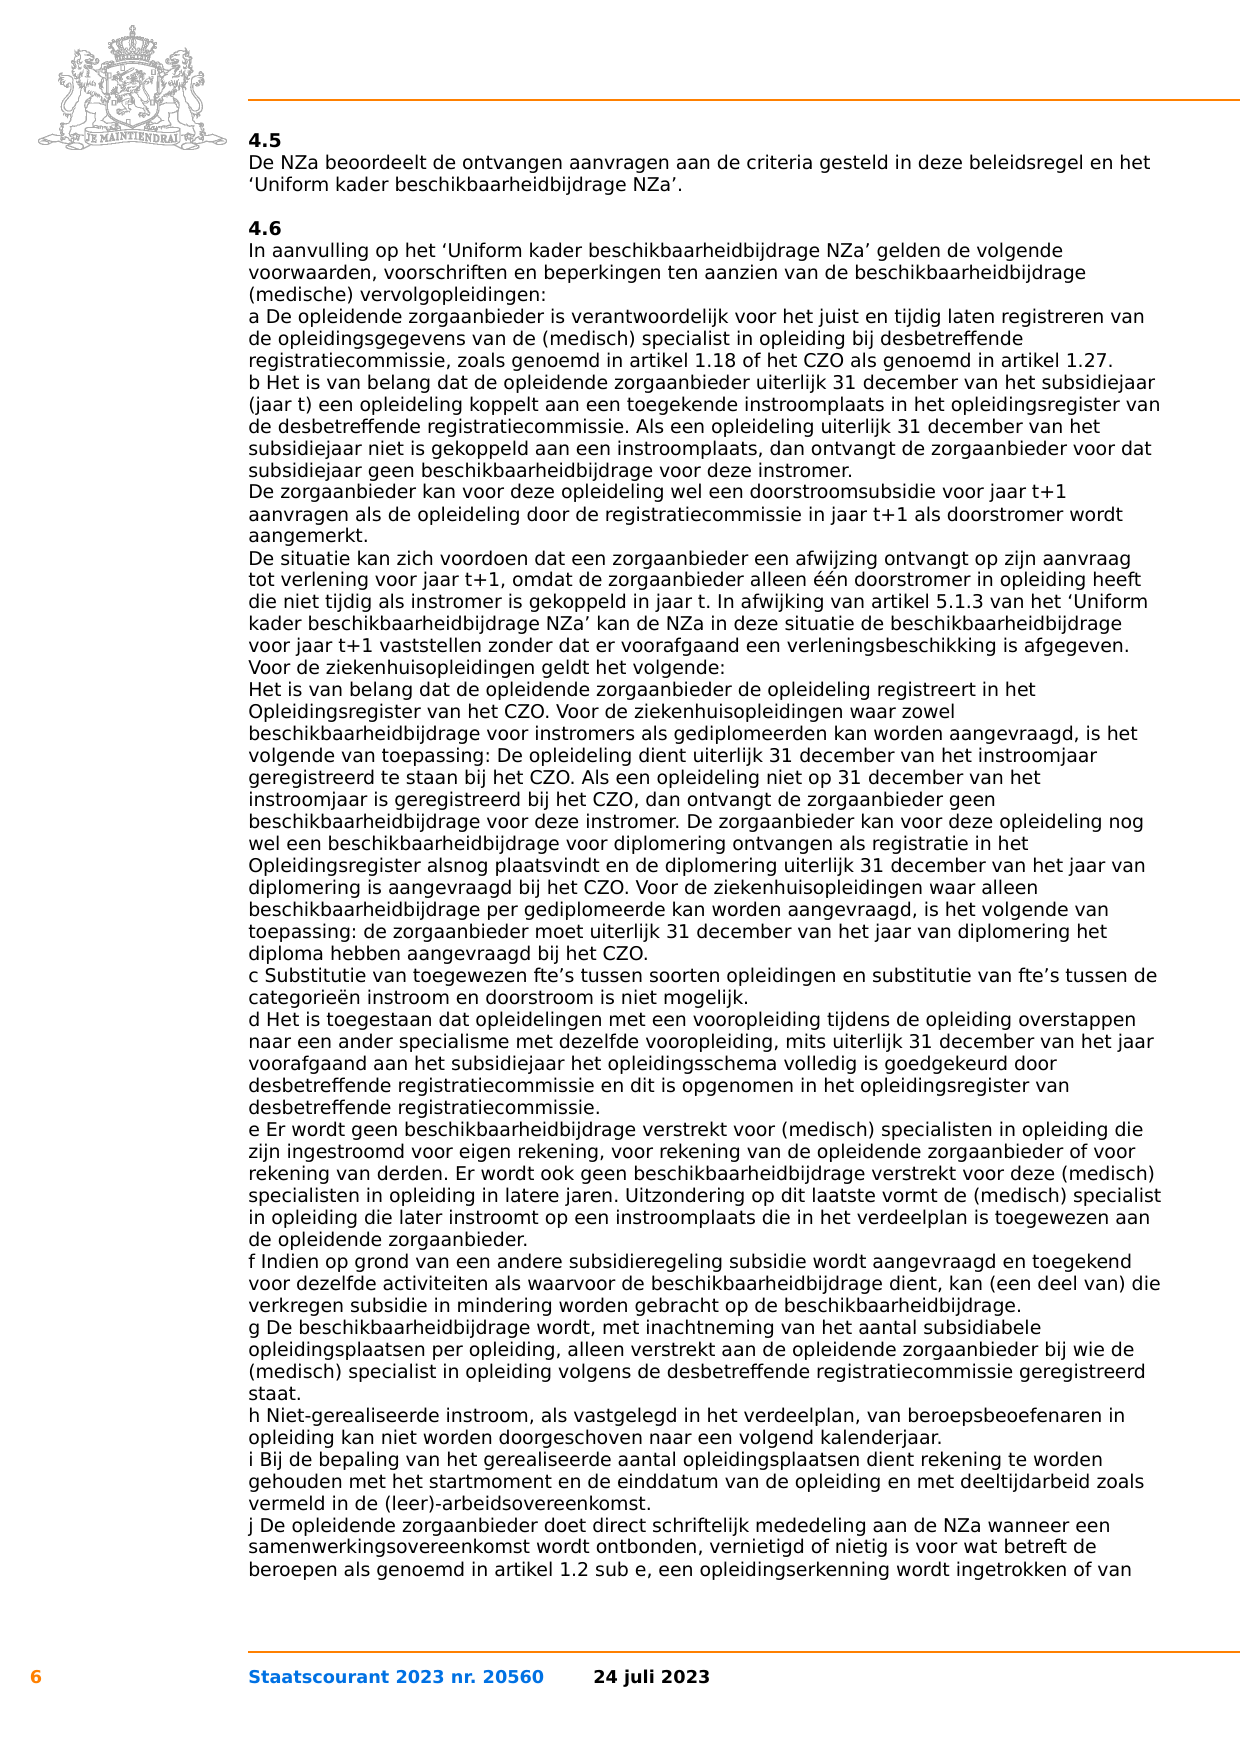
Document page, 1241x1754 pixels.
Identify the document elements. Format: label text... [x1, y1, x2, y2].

text j De opleidende zorgaanbieder doet direct schriftelijk mededeling aan de NZa wanneer een samenwerkingsovereenkomst wordt ontbonden, vernietigd of nietig is voor wat betreft de beroepen als genoemd in artikel 1.2 sub e, een opleidingserkenning wordt ingetrokken of van [248, 1514, 1163, 1580]
text h Niet-gerealiseerde instroom, als vastgelegd in het verdeelplan, van beroepsbeoefenaren in opleiding kan niet worden doorgeschoven naar een volgend kalenderjaar. [248, 1404, 1163, 1448]
text i Bij de bepaling van het gerealiseerde aantal opleidingsplaatsen dient rekening te worden gehouden met het startmoment en de einddatum van de opleiding en met deeltijdarbeid zoals vermeld in de (leer)-arbeidsovereenkomst. [248, 1448, 1163, 1514]
text Het is van belang dat de opleidende zorgaanbieder de opleideling registreert in het Opleidingsregister van het CZO. Voor de ziekenhuisopleidingen waar zowel beschikbaarheidbijdrage voor instromers als gediplomeerden kan worden aangevraagd, is het volgende van toepassing: De opleideling dient uiterlijk 31 december van het instroomjaar geregistreerd te staan bij het CZO. Als een opleideling niet op 31 december van het instroomjaar is geregistreerd bij het CZO, dan ontvangt de zorgaanbieder geen beschikbaarheidbijdrage voor deze instromer. De zorgaanbieder kan voor deze opleideling nog wel een beschikbaarheidbijdrage voor diplomering ontvangen als registratie in het Opleidingsregister alsnog plaatsvindt en de diplomering uiterlijk 31 december van het jaar van diplomering is aangevraagd bij het CZO. Voor de ziekenhuisopleidingen waar alleen beschikbaarheidbijdrage per gediplomeerde kan worden aangevraagd, is het volgende van toepassing: de zorgaanbieder moet uiterlijk 31 december van het jaar van diplomering het diploma hebben aangevraagd bij het CZO. [248, 679, 1163, 965]
subtitle 4.5 [248, 130, 1163, 152]
text a De opleidende zorgaanbieder is verantwoordelijk voor het juist en tijdig laten registreren van de opleidingsgegevens van de (medisch) specialist in opleiding bij desbetreffende registratiecommissie, zoals genoemd in artikel 1.18 of het CZO als genoemd in artikel 1.27. [248, 306, 1163, 372]
text Voor de ziekenhuisopleidingen geldt het volgende: [248, 657, 1163, 679]
text e Er wordt geen beschikbaarheidbijdrage verstrekt voor (medisch) specialisten in opleiding die zijn ingestroomd voor eigen rekening, voor rekening van de opleidende zorgaanbieder of voor rekening van derden. Er wordt ook geen beschikbaarheidbijdrage verstrekt voor deze (medisch) specialisten in opleiding in latere jaren. Uitzondering op dit laatste vormt de (medisch) specialist in opleiding die later instroomt op een instroomplaats die in het verdeelplan is toegewezen aan de opleidende zorgaanbieder. [248, 1119, 1163, 1251]
text b Het is van belang dat de opleidende zorgaanbieder uiterlijk 31 december van het subsidiejaar (jaar t) een opleideling koppelt aan een toegekende instroomplaats in het opleidingsregister van de desbetreffende registratiecommissie. Als een opleideling uiterlijk 31 december van het subsidiejaar niet is gekoppeld aan een instroomplaats, dan ontvangt de zorgaanbieder voor dat subsidiejaar geen beschikbaarheidbijdrage voor deze instromer. [248, 372, 1163, 481]
text g De beschikbaarheidbijdrage wordt, met inachtneming van het aantal subsidiabele opleidingsplaatsen per opleiding, alleen verstrekt aan de opleidende zorgaanbieder bij wie de (medisch) specialist in opleiding volgens de desbetreffende registratiecommissie geregistreerd staat. [248, 1317, 1163, 1404]
picture [38, 25, 227, 150]
text c Substitutie van toegewezen fte’s tussen soorten opleidingen en substitutie van fte’s tussen de categorieën instroom en doorstroom is niet mogelijk. [248, 965, 1163, 1009]
text d Het is toegestaan dat opleidelingen met een vooropleiding tijdens de opleiding overstappen naar een ander specialisme met dezelfde vooropleiding, mits uiterlijk 31 december van het jaar voorafgaand aan het subsidiejaar het opleidingsschema volledig is goedgekeurd door desbetreffende registratiecommissie en dit is opgenomen in het opleidingsregister van desbetreffende registratiecommissie. [248, 1009, 1163, 1119]
text De situatie kan zich voordoen dat een zorgaanbieder een afwijzing ontvangt op zijn aanvraag tot verlening voor jaar t+1, omdat de zorgaanbieder alleen één doorstromer in opleiding heeft die niet tijdig als instromer is gekoppeld in jaar t. In afwijking van artikel 5.1.3 van het ‘Uniform kader beschikbaarheidbijdrage NZa’ kan de NZa in deze situatie de beschikbaarheidbijdrage voor jaar t+1 vaststellen zonder dat er voorafgaand een verleningsbeschikking is afgegeven. [248, 547, 1163, 657]
text De NZa beoordeelt de ontvangen aanvragen aan de criteria gesteld in deze beleidsregel en het ‘Uniform kader beschikbaarheidbijdrage NZa’. [248, 152, 1163, 196]
text In aanvulling op het ‘Uniform kader beschikbaarheidbijdrage NZa’ gelden de volgende voorwaarden, voorschriften en beperkingen ten aanzien van de beschikbaarheidbijdrage (medische) vervolgopleidingen: [248, 240, 1163, 306]
text f Indien op grond van een andere subsidieregeling subsidie wordt aangevraagd en toegekend voor dezelfde activiteiten als waarvoor de beschikbaarheidbijdrage dient, kan (een deel van) die verkregen subsidie in mindering worden gebracht op de beschikbaarheidbijdrage. [248, 1251, 1163, 1317]
text De zorgaanbieder kan voor deze opleideling wel een doorstroomsubsidie voor jaar t+1 aanvragen als de opleideling door de registratiecommissie in jaar t+1 als doorstromer wordt aangemerkt. [248, 481, 1163, 547]
subtitle 4.6 [248, 218, 1163, 240]
